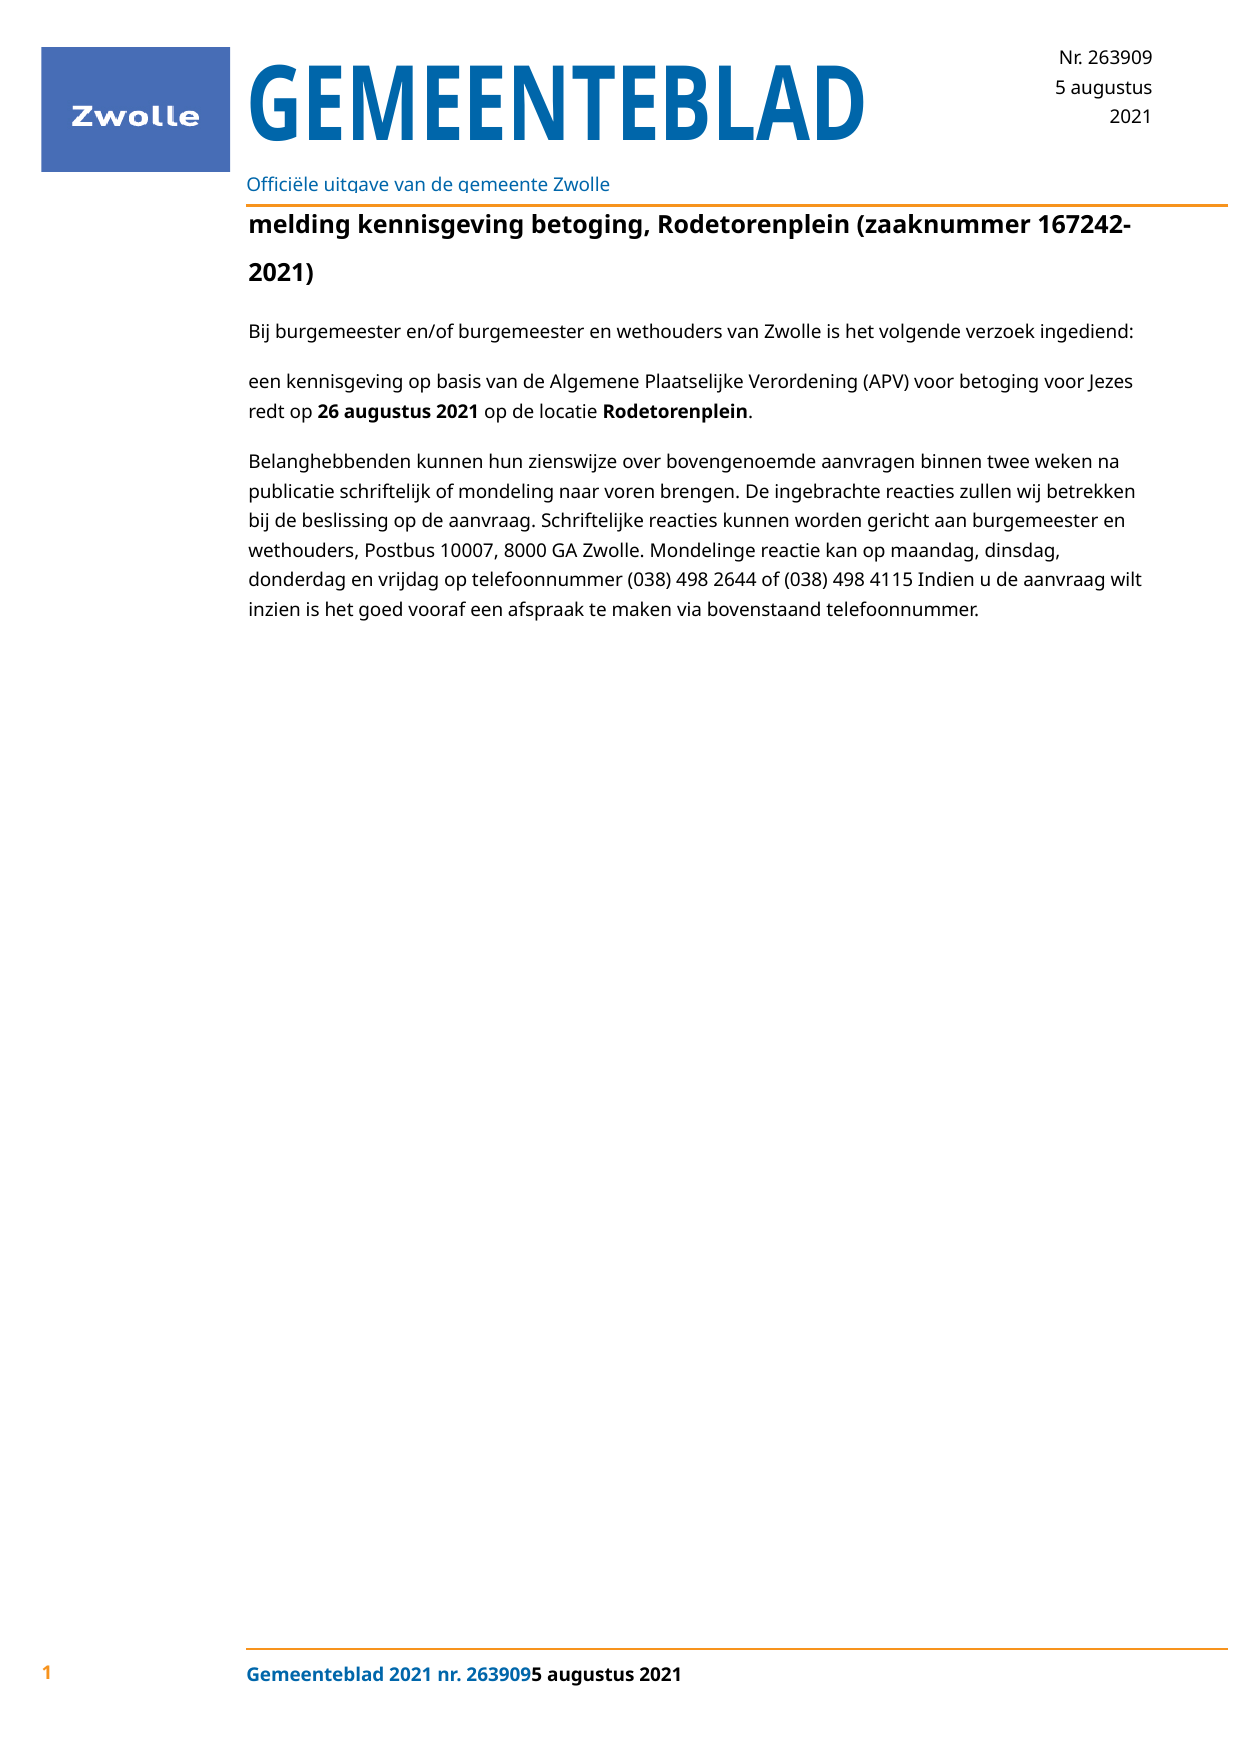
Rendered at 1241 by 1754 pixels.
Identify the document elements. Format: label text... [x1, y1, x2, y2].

text Belanghebbenden kunnen hun zienswijze over bovengenoemde aanvragen binnen twee weken na publicatie schriftelijk of mondeling naar voren brengen. De ingebrachte reacties zullen wij betrekken bij de beslissing op de aanvraag. Schriftelijke reacties kunnen worden gericht aan burgemeester en wethouders, Postbus 10007, 8000 GA Zwolle. Mondelinge reactie kan op maandag, dinsdag, donderdag en vrijdag op telefoonnummer (038) 498 2644 of (038) 498 4115 Indien u de aanvraag wilt inzien is het goed vooraf een afspraak te maken via bovenstaand telefoonnummer. [248, 448, 1152, 622]
text Bij burgemeester en/of burgemeester en wethouders van Zwolle is het volgende verzoek ingediend: [248, 318, 1152, 344]
text melding kennisgeving betoging, Rodetorenplein (zaaknummer 167242-2021) [248, 207, 1152, 288]
text een kennisgeving op basis van de Algemene Plaatselijke Verordening (APV) voor betoging voor Jezes redt op 26 augustus 2021 op de locatie Rodetorenplein. [248, 368, 1152, 424]
picture [41, 47, 231, 172]
